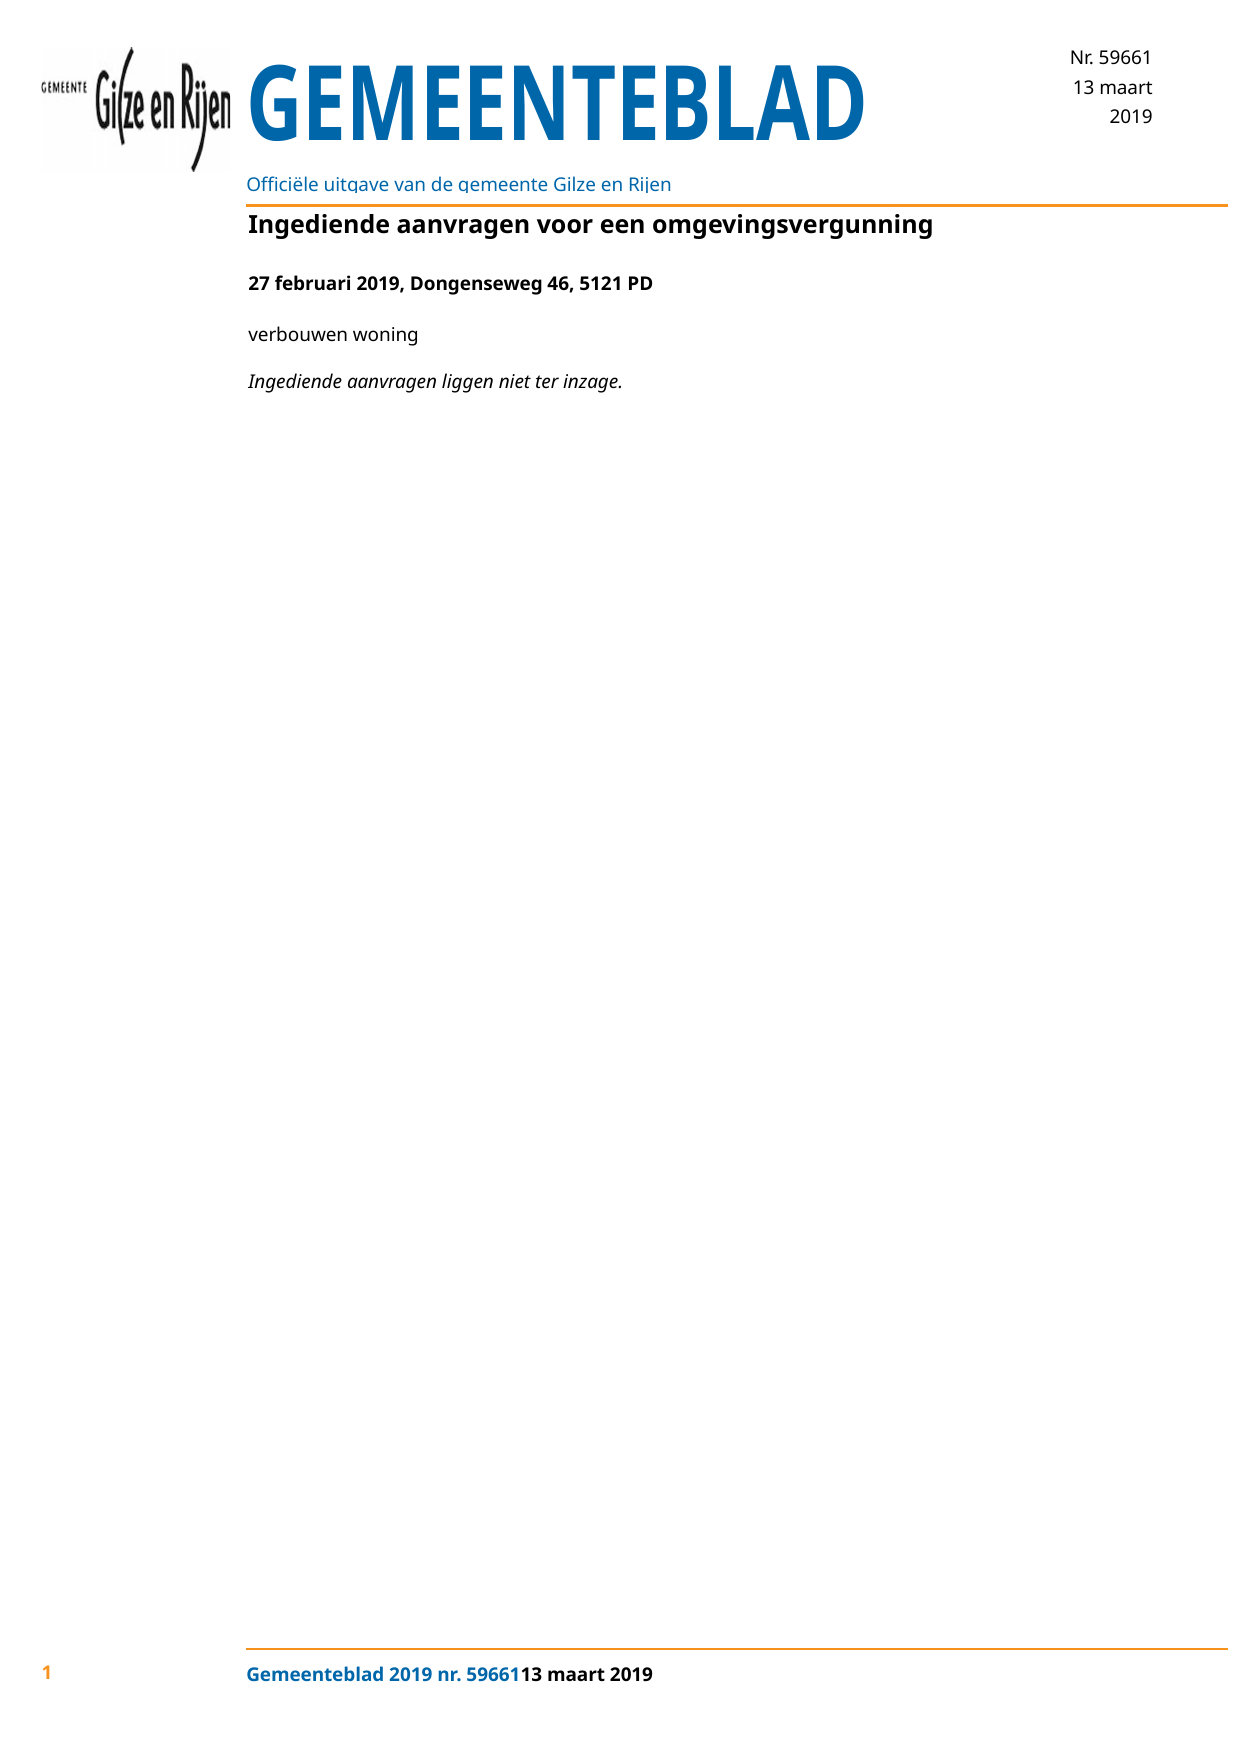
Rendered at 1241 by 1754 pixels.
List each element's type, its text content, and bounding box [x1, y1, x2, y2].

text Ingediende aanvragen liggen niet ter inzage. [248, 368, 1152, 394]
picture [41, 47, 231, 172]
text 27 februari 2019, Dongenseweg 46, 5121 PD [248, 270, 1152, 296]
text Ingediende aanvragen voor een omgevingsvergunning [248, 207, 1152, 241]
text verbouwen woning [248, 321, 1152, 346]
